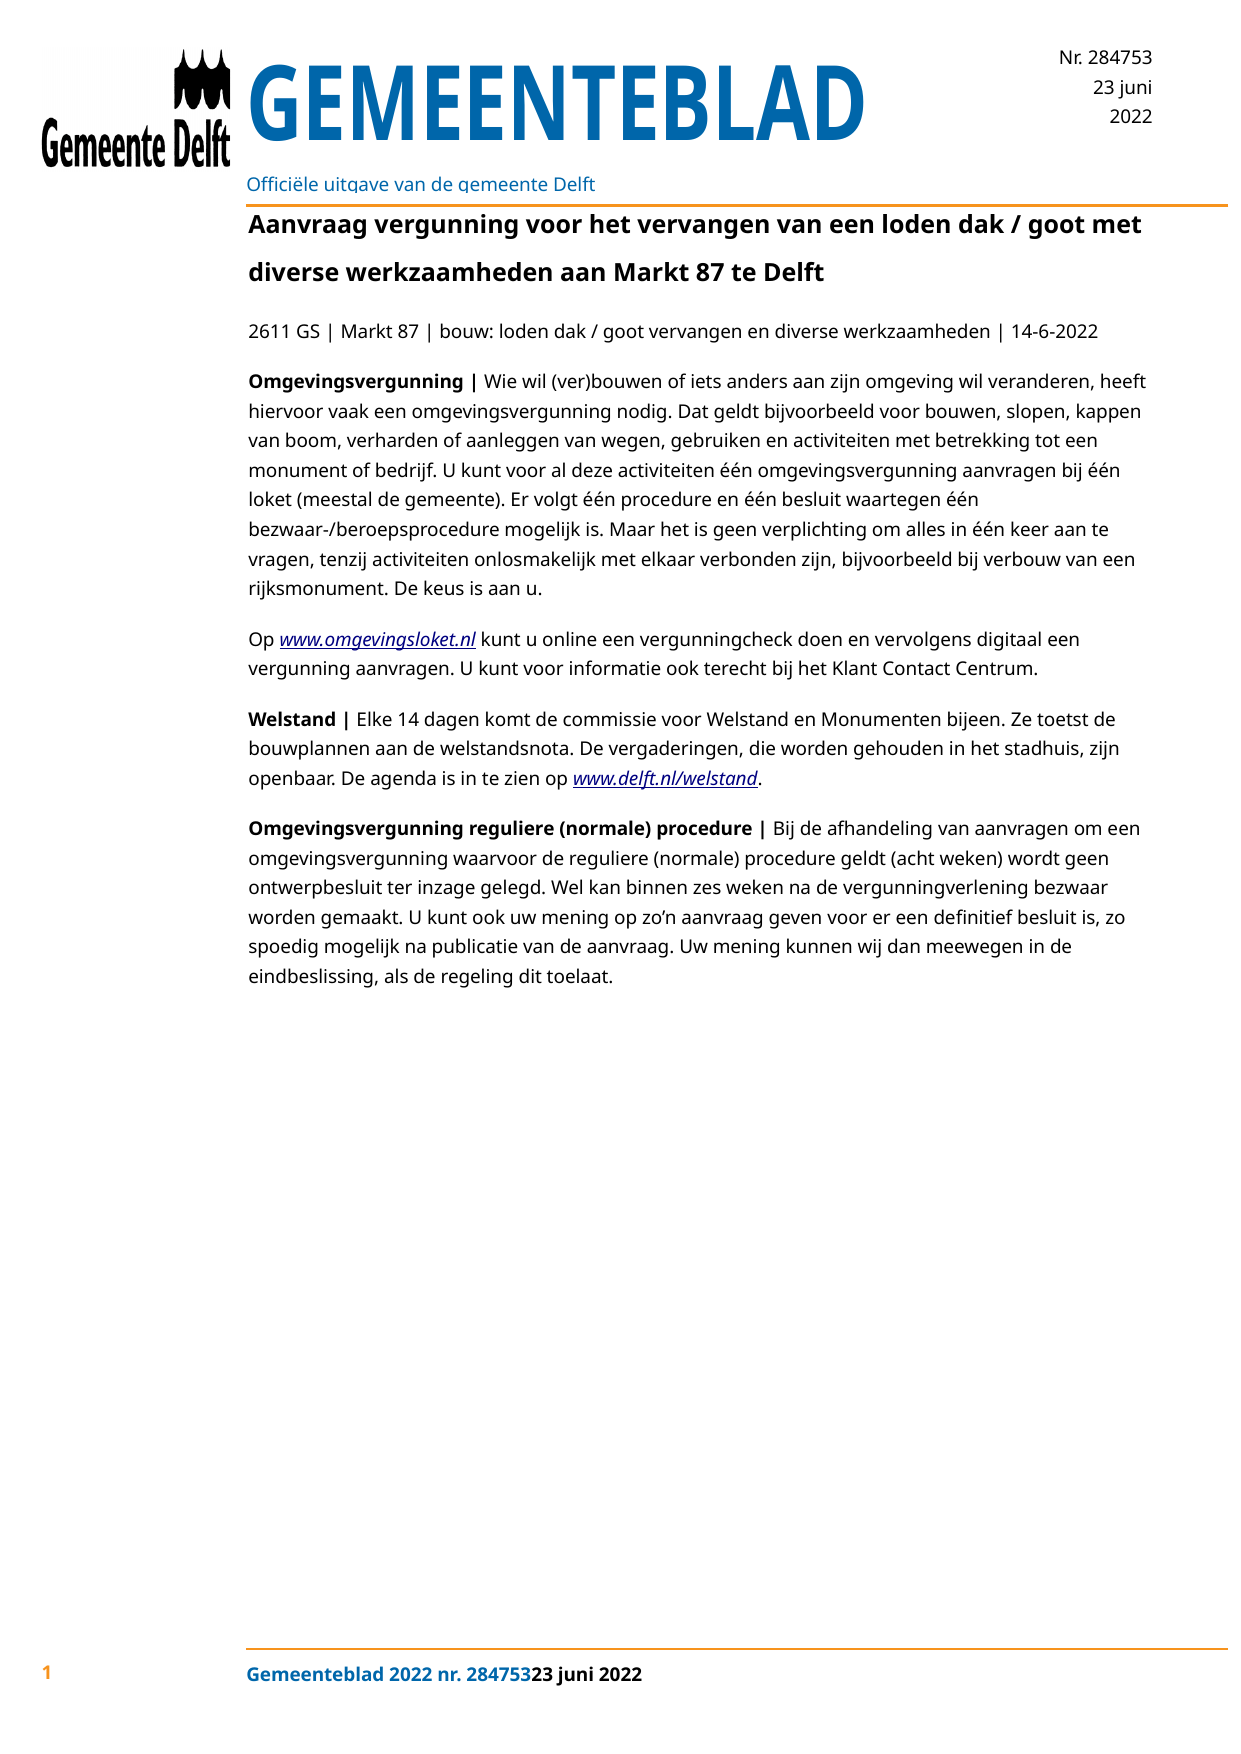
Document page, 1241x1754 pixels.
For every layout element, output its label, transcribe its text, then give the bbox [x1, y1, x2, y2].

text Omgevingsvergunning reguliere (normale) procedure | Bij de afhandeling van aanvragen om een omgevingsvergunning waarvoor de reguliere (normale) procedure geldt (acht weken) wordt geen ontwerpbesluit ter inzage gelegd. Wel kan binnen zes weken na de vergunningverlening bezwaar worden gemaakt. U kunt ook uw mening op zo’n aanvraag geven voor er een definitief besluit is, zo spoedig mogelijk na publicatie van de aanvraag. Uw mening kunnen wij dan meewegen in de eindbeslissing, als de regeling dit toelaat. [248, 815, 1152, 989]
text 2611 GS | Markt 87 | bouw: loden dak / goot vervangen en diverse werkzaamheden | 14-6-2022 [248, 318, 1152, 344]
text Op www.omgevingsloket.nl kunt u online een vergunningcheck doen en vervolgens digitaal een vergunning aanvragen. U kunt voor informatie ook terecht bij het Klant Contact Centrum. [248, 626, 1152, 681]
text Aanvraag vergunning voor het vervangen van een loden dak / goot met diverse werkzaamheden aan Markt 87 te Delft [248, 207, 1152, 288]
text Welstand | Elke 14 dagen komt de commissie voor Welstand en Monumenten bijeen. Ze toetst de bouwplannen aan de welstandsnota. De vergaderingen, die worden gehouden in het stadhuis, zijn openbaar. De agenda is in te zien op www.delft.nl/welstand. [248, 706, 1152, 791]
picture [41, 47, 231, 172]
text Omgevingsvergunning | Wie wil (ver)bouwen of iets anders aan zijn omgeving wil veranderen, heeft hiervoor vaak een omgevingsvergunning nodig. Dat geldt bijvoorbeeld voor bouwen, slopen, kappen van boom, verharden of aanleggen van wegen, gebruiken en activiteiten met betrekking tot een monument of bedrijf. U kunt voor al deze activiteiten één omgevingsvergunning aanvragen bij één loket (meestal de gemeente). Er volgt één procedure en één besluit waartegen één bezwaar-/beroepsprocedure mogelijk is. Maar het is geen verplichting om alles in één keer aan te vragen, tenzij activiteiten onlosmakelijk met elkaar verbonden zijn, bijvoorbeeld bij verbouw van een rijksmonument. De keus is aan u. [248, 368, 1152, 601]
